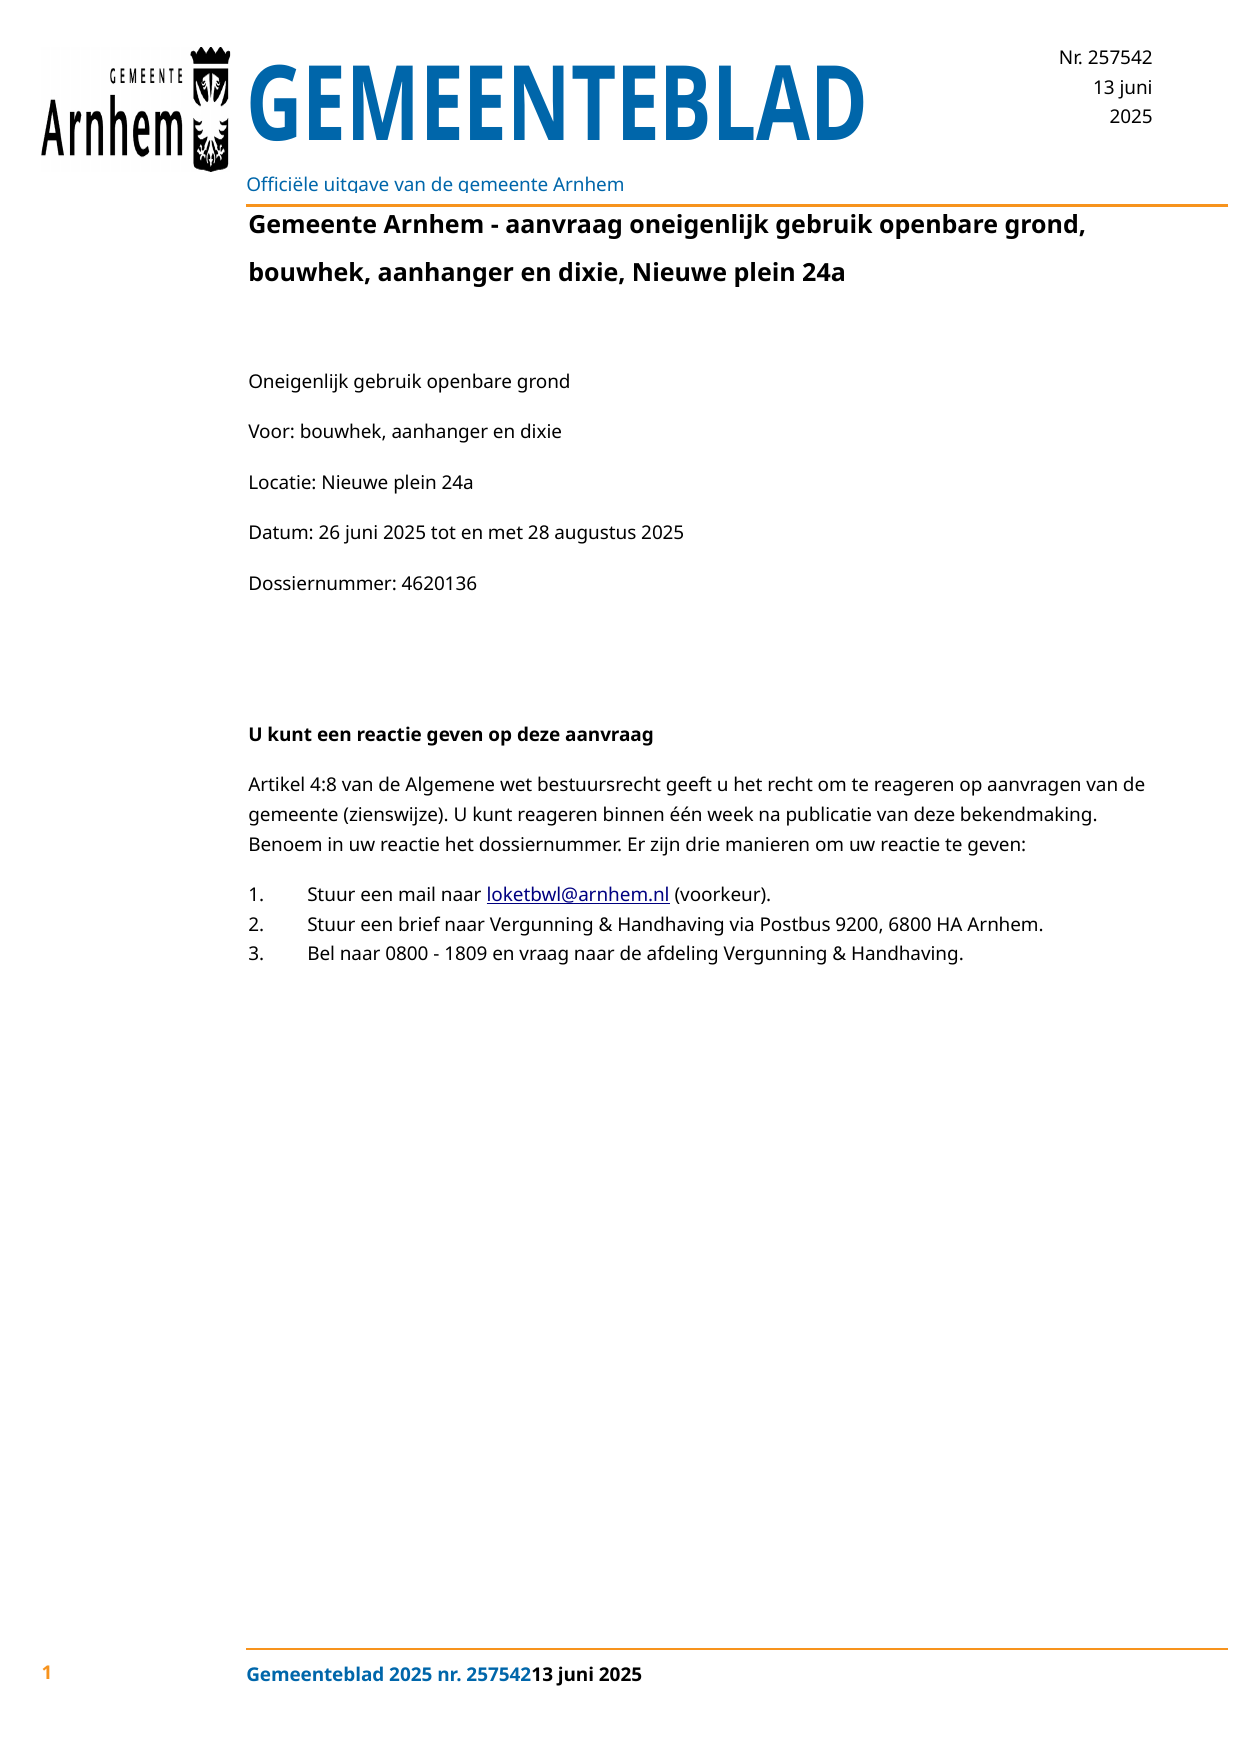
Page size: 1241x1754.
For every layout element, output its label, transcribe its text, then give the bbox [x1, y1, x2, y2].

text Locatie: Nieuwe plein 24a [248, 469, 1152, 495]
list Bel naar 0800 - 1809 en vraag naar de afdeling Vergunning & Handhaving. [248, 940, 1152, 966]
text Voor: bouwhek, aanhanger en dixie [248, 419, 1152, 444]
text U kunt een reactie geven op deze aanvraag [248, 721, 1152, 747]
text Gemeente Arnhem - aanvraag oneigenlijk gebruik openbare grond, bouwhek, aanhanger en dixie, Nieuwe plein 24a [248, 207, 1152, 288]
picture [41, 47, 231, 172]
list Stuur een brief naar Vergunning & Handhaving via Postbus 9200, 6800 HA Arnhem. [248, 911, 1152, 937]
text Artikel 4:8 van de Algemene wet bestuursrecht geeft u het recht om te reageren op aanvragen van de gemeente (zienswijze). U kunt reageren binnen één week na publicatie van deze bekendmaking. Benoem in uw reactie het dossiernummer. Er zijn drie manieren om uw reactie te geven: [248, 772, 1152, 857]
text Datum: 26 juni 2025 tot en met 28 augustus 2025 [248, 519, 1152, 545]
text Dossiernummer: 4620136 [248, 570, 1152, 596]
text Oneigenlijk gebruik openbare grond [248, 368, 1152, 394]
list Stuur een mail naar loketbwl@arnhem.nl (voorkeur). [248, 881, 1152, 907]
